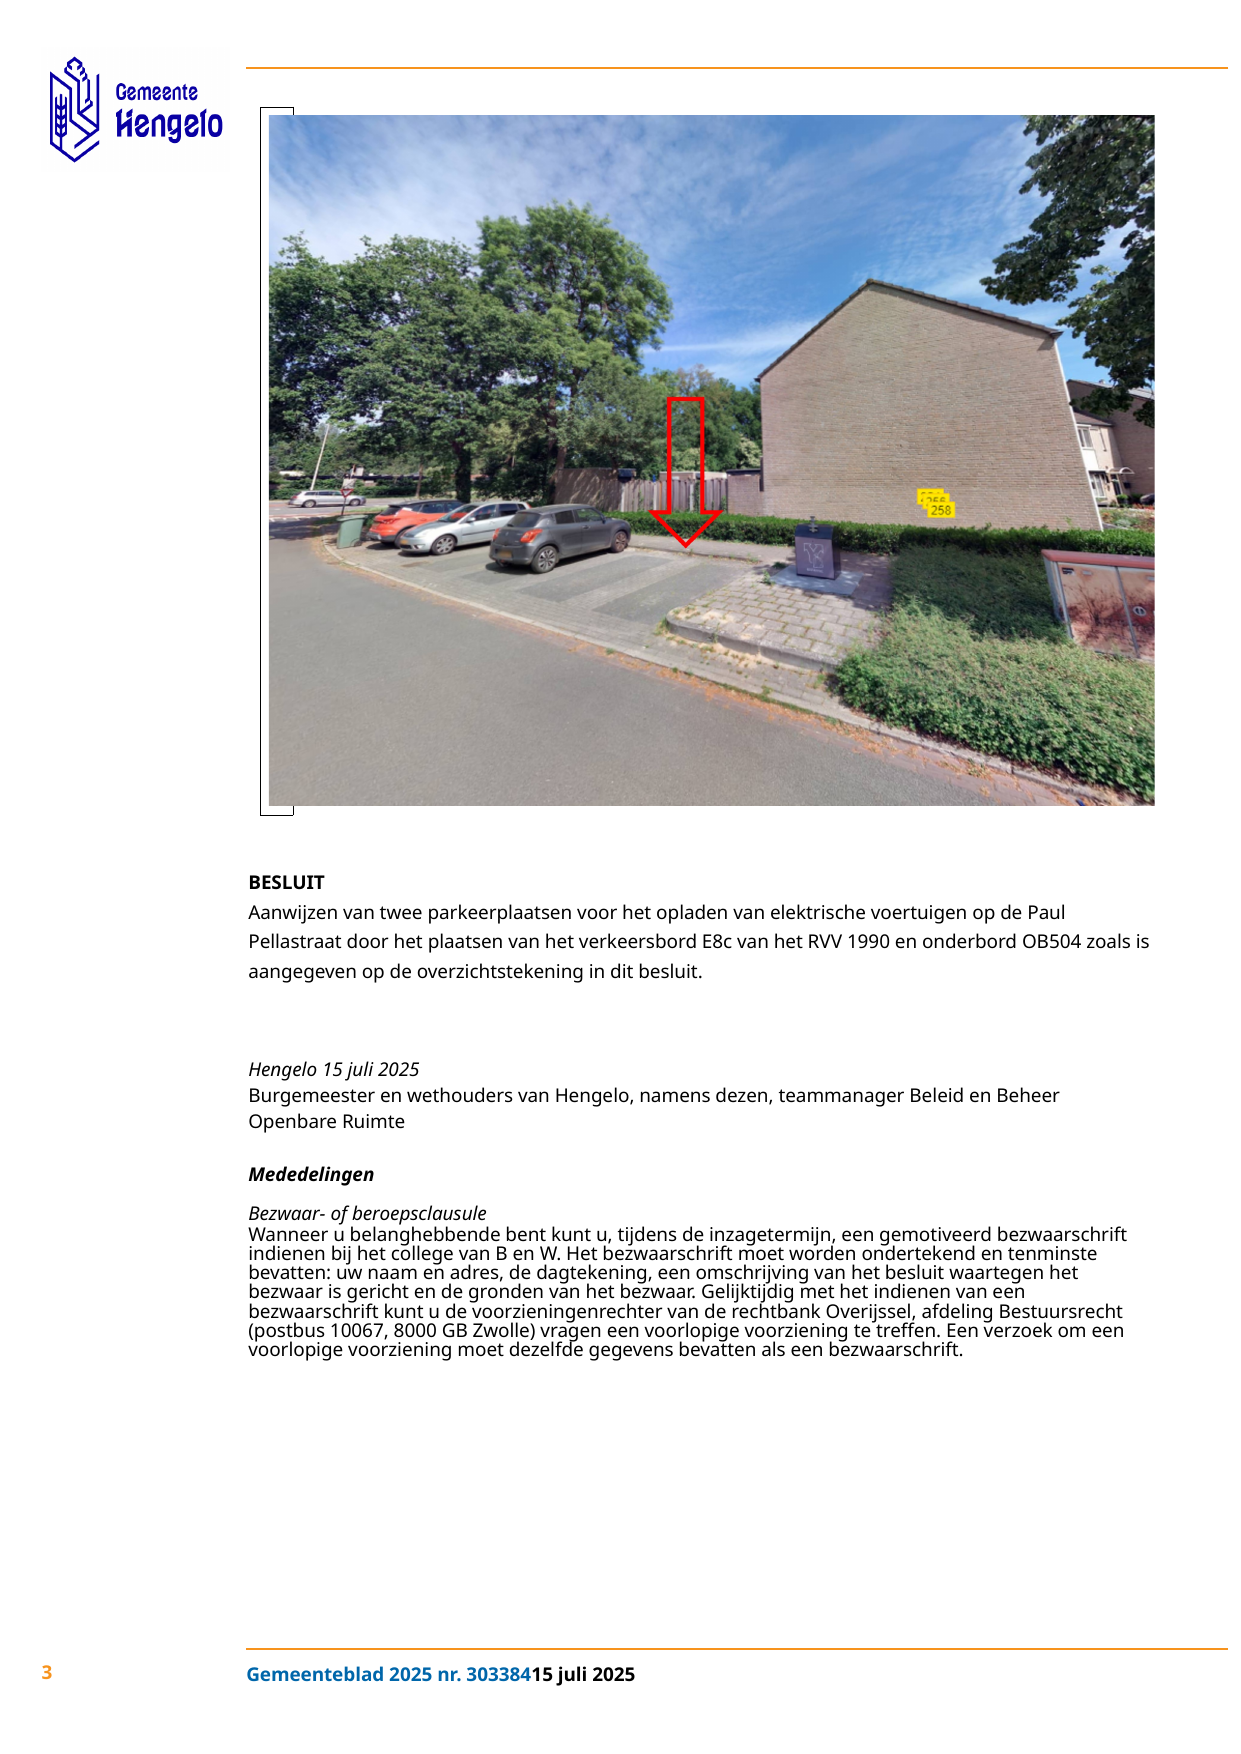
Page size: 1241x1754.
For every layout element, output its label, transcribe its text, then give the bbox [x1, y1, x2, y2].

text Burgemeester en wethouders van Hengelo, namens dezen, teammanager Beleid en Beheer Openbare Ruimte [248, 1082, 1152, 1133]
text Hengelo 15 juli 2025 [248, 1056, 1152, 1082]
picture [41, 47, 231, 172]
text Wanneer u belanghebbende bent kunt u, tijdens de inzagetermijn, een gemotiveerd bezwaarschrift indienen bij het college van B en W. Het bezwaarschrift moet worden ondertekend en tenminste bevatten: uw naam en adres, de dagtekening, een omschrijving van het besluit waartegen het bezwaar is gericht en de gronden van het bezwaar. Gelijktijdig met het indienen van een bezwaarschrift kunt u de voorzieningenrechter van de rechtbank Overijssel, afdeling Bestuursrecht (postbus 10067, 8000 GB Zwolle) vragen een voorlopige voorziening te treffen. Een verzoek om een voorlopige voorziening moet dezelfde gegevens bevatten als een bezwaarschrift. [248, 1226, 1152, 1361]
text BESLUIT [248, 869, 1152, 895]
text Bezwaar- of beroepsclausule [248, 1200, 1152, 1226]
picture [268, 115, 1155, 806]
text Mededelingen [248, 1161, 1152, 1186]
text Aanwijzen van twee parkeerplaatsen voor het opladen van elektrische voertuigen op de Paul Pellastraat door het plaatsen van het verkeersbord E8c van het RVV 1990 en onderbord OB504 zoals is aangegeven op de overzichtstekening in dit besluit. [248, 899, 1152, 984]
